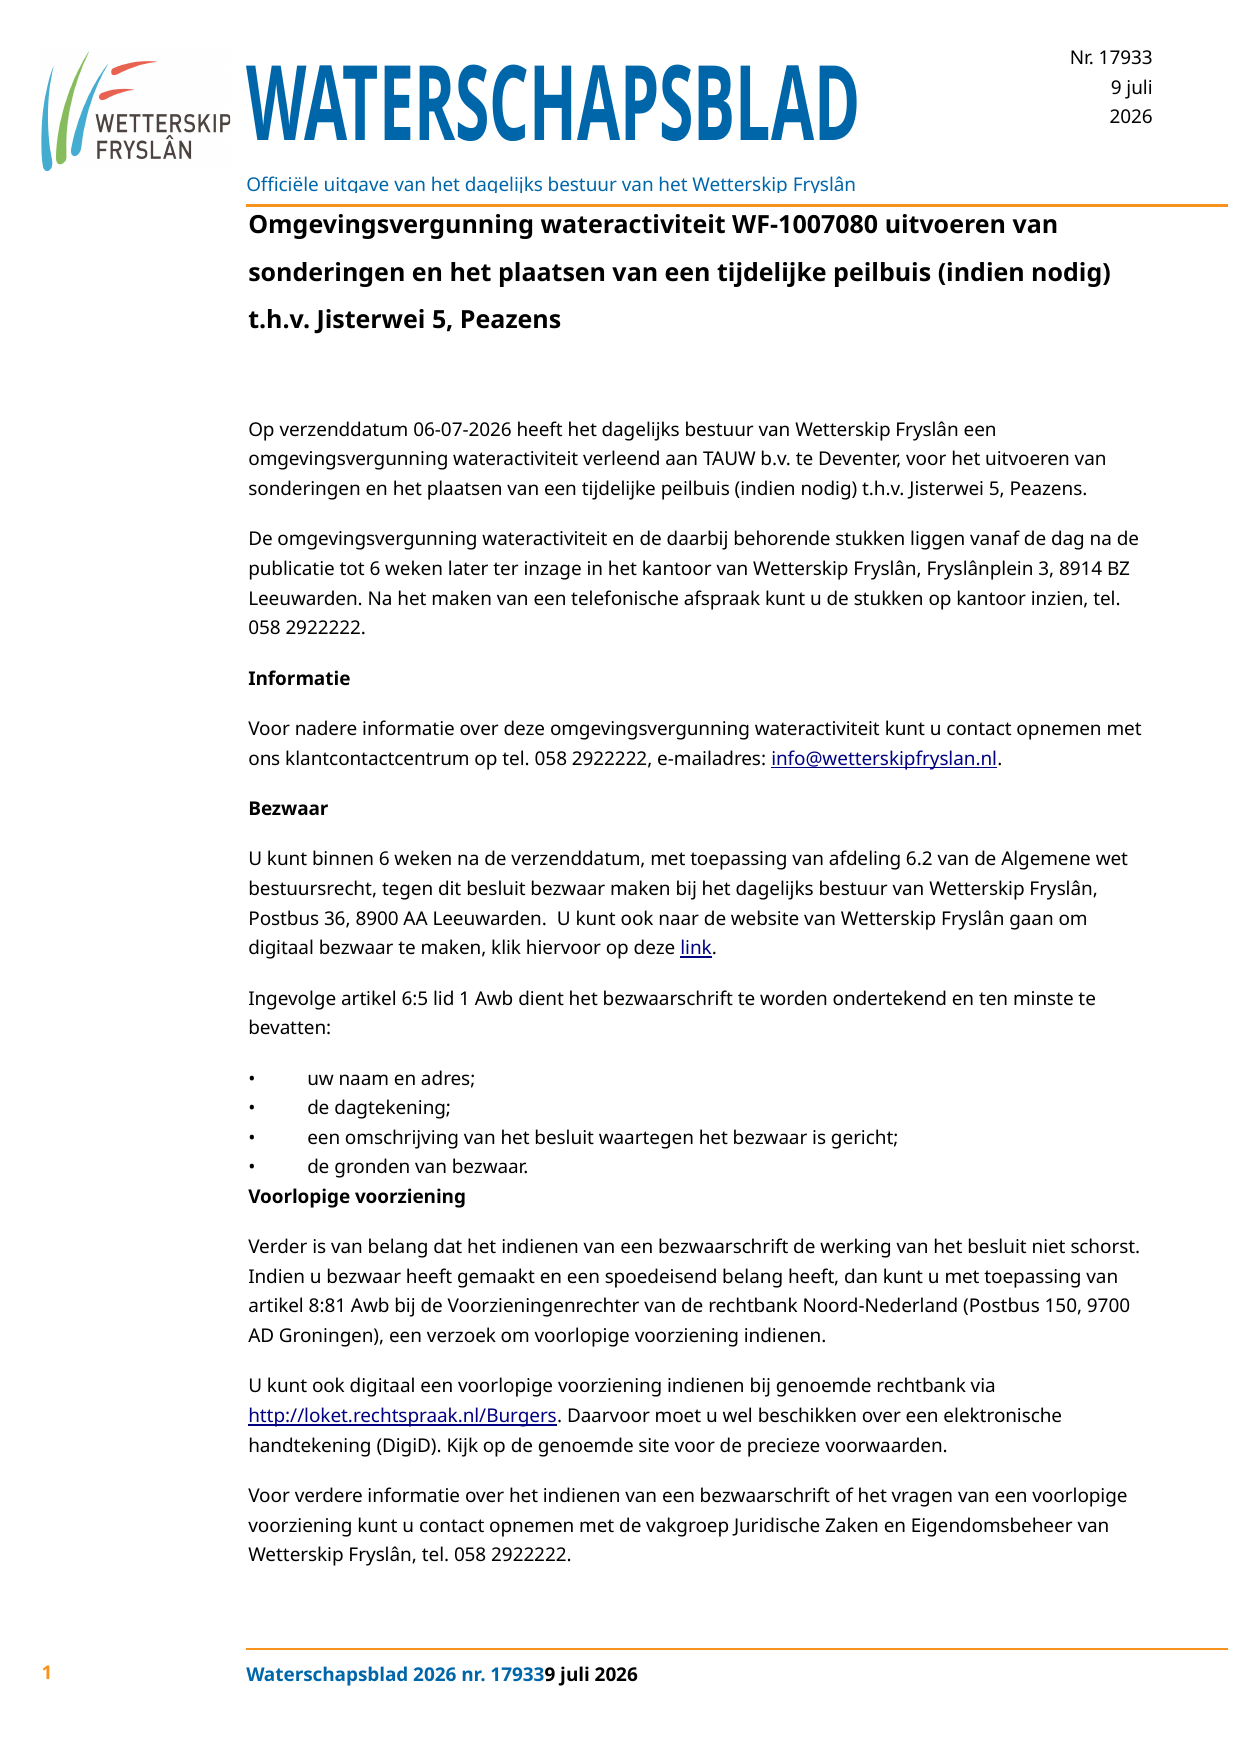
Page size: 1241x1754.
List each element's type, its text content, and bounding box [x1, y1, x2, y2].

text Bezwaar [248, 795, 1152, 821]
text De omgevingsvergunning wateractiviteit en de daarbij behorende stukken liggen vanaf de dag na de publicatie tot 6 weken later ter inzage in het kantoor van Wetterskip Fryslân, Fryslânplein 3, 8914 BZ Leeuwarden. Na het maken van een telefonische afspraak kunt u de stukken op kantoor inzien, tel. 058 2922222. [248, 526, 1152, 640]
list uw naam en adres; [248, 1065, 1152, 1090]
text U kunt ook digitaal een voorlopige voorziening indienen bij genoemde rechtbank via http://loket.rechtspraak.nl/Burgers. Daarvoor moet u wel beschikken over een elektronische handtekening (DigiD). Kijk op de genoemde site voor de precieze voorwaarden. [248, 1373, 1152, 1457]
list een omschrijving van het besluit waartegen het bezwaar is gericht; [248, 1124, 1152, 1149]
text Informatie [248, 665, 1152, 690]
text Voor nadere informatie over deze omgevingsvergunning wateractiviteit kunt u contact opnemen met ons klantcontactcentrum op tel. 058 2922222, e-mailadres: info@wetterskipfryslan.nl. [248, 715, 1152, 770]
list de dagtekening; [248, 1094, 1152, 1120]
text Op verzenddatum 06-07-2026 heeft het dagelijks bestuur van Wetterskip Fryslân een omgevingsvergunning wateractiviteit verleend aan TAUW b.v. te Deventer, voor het uitvoeren van sonderingen en het plaatsen van een tijdelijke peilbuis (indien nodig) t.h.v. Jisterwei 5, Peazens. [248, 416, 1152, 501]
text Ingevolge artikel 6:5 lid 1 Awb dient het bezwaarschrift te worden ondertekend en ten minste te bevatten: [248, 985, 1152, 1040]
text Omgevingsvergunning wateractiviteit WF-1007080 uitvoeren van sonderingen en het plaatsen van een tijdelijke peilbuis (indien nodig) t.h.v. Jisterwei 5, Peazens [248, 207, 1152, 336]
picture [41, 47, 231, 172]
list de gronden van bezwaar. [248, 1153, 1152, 1179]
text Verder is van belang dat het indienen van een bezwaarschrift de werking van het besluit niet schorst. Indien u bezwaar heeft gemaakt en een spoedeisend belang heeft, dan kunt u met toepassing van artikel 8:81 Awb bij de Voorzieningenrechter van de rechtbank Noord-Nederland (Postbus 150, 9700 AD Groningen), een verzoek om voorlopige voorziening indienen. [248, 1233, 1152, 1348]
text Voor verdere informatie over het indienen van een bezwaarschrift of het vragen van een voorlopige voorziening kunt u contact opnemen met de vakgroep Juridische Zaken en Eigendomsbeheer van Wetterskip Fryslân, tel. 058 2922222. [248, 1482, 1152, 1567]
text U kunt binnen 6 weken na de verzenddatum, met toepassing van afdeling 6.2 van de Algemene wet bestuursrecht, tegen dit besluit bezwaar maken bij het dagelijks bestuur van Wetterskip Fryslân, Postbus 36, 8900 AA Leeuwarden. U kunt ook naar de website van Wetterskip Fryslân gaan om digitaal bezwaar te maken, klik hiervoor op deze link. [248, 846, 1152, 960]
text Voorlopige voorziening [248, 1183, 1152, 1209]
